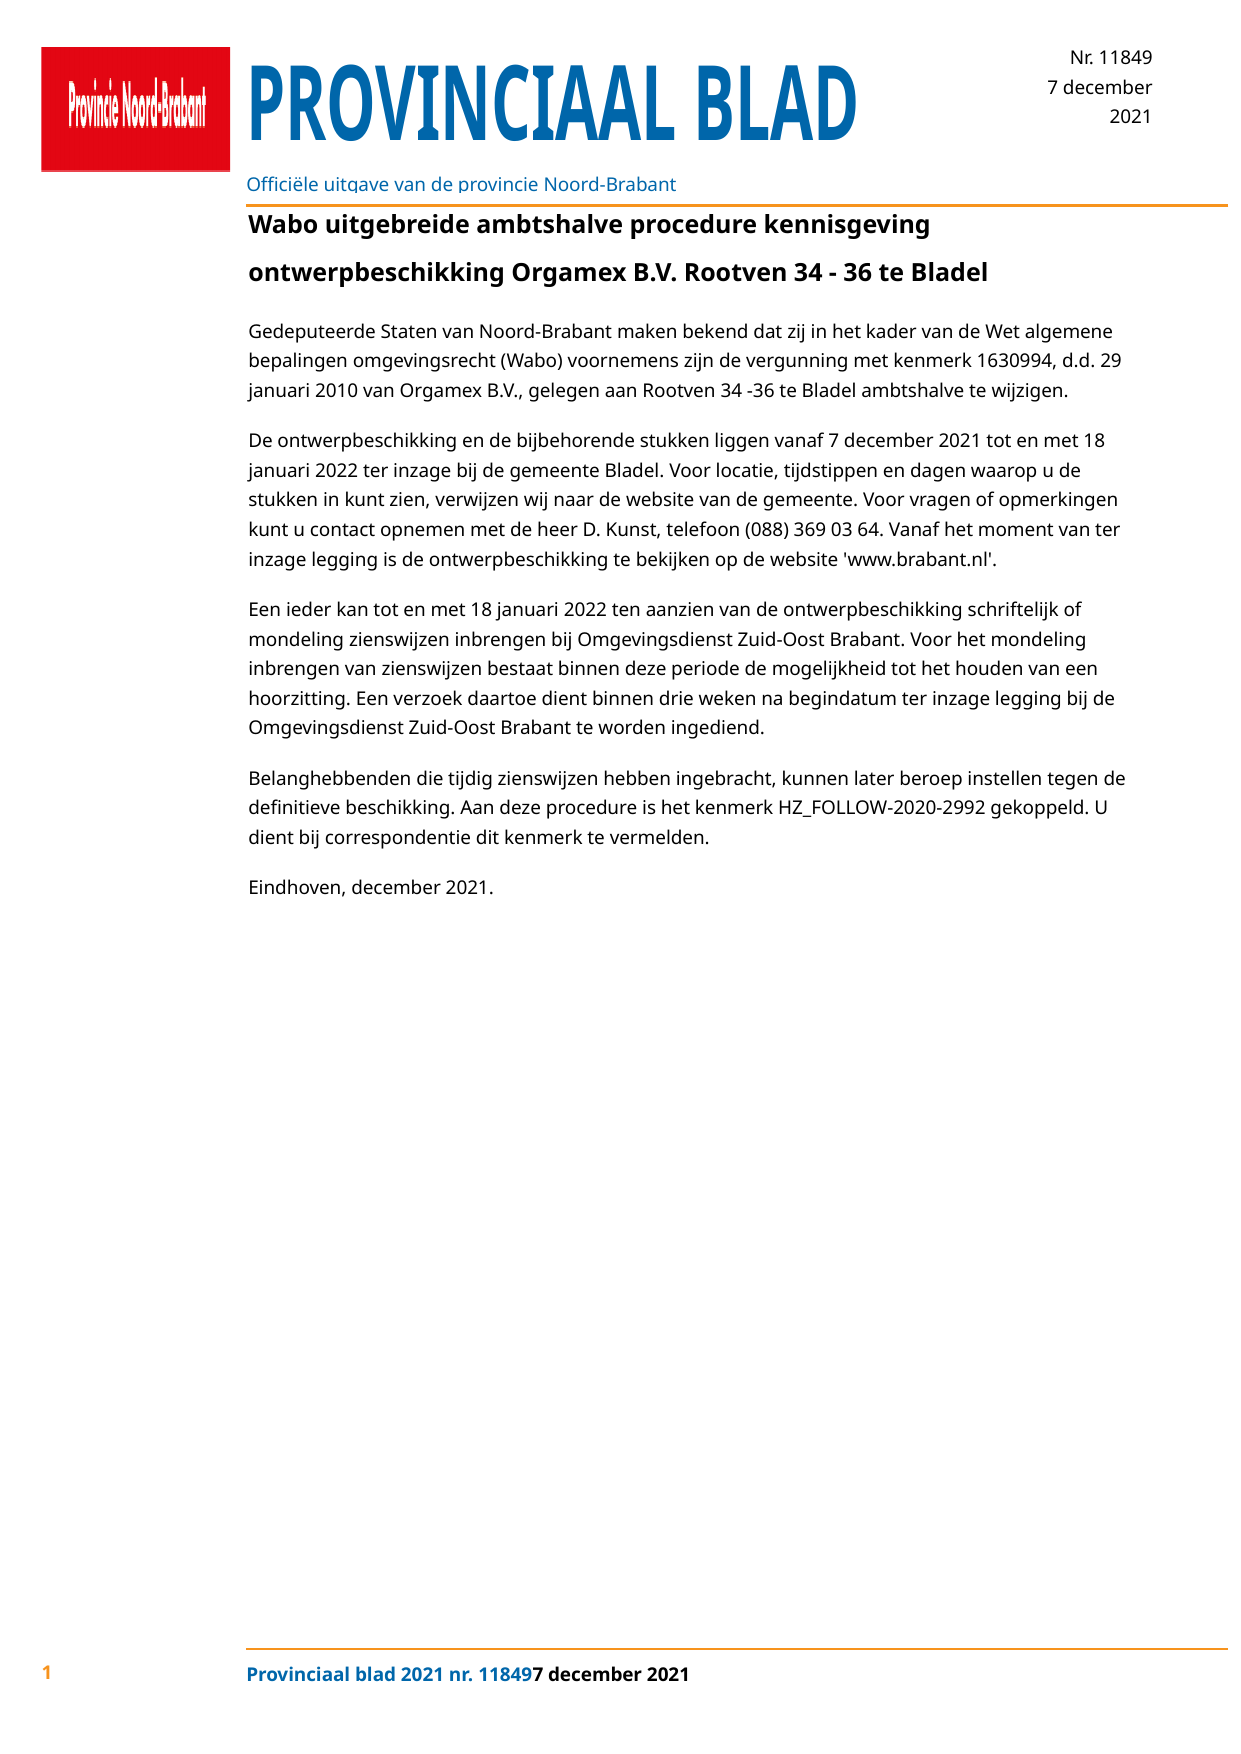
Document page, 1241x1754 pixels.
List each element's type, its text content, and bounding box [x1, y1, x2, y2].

text Eindhoven, december 2021. [248, 874, 1152, 900]
text Belanghebbenden die tijdig zienswijzen hebben ingebracht, kunnen later beroep instellen tegen de definitieve beschikking. Aan deze procedure is het kenmerk HZ_FOLLOW-2020-2992 gekoppeld. U dient bij correspondentie dit kenmerk te vermelden. [248, 765, 1152, 850]
text Gedeputeerde Staten van Noord-Brabant maken bekend dat zij in het kader van de Wet algemene bepalingen omgevingsrecht (Wabo) voornemens zijn de vergunning met kenmerk 1630994, d.d. 29 januari 2010 van Orgamex B.V., gelegen aan Rootven 34 -36 te Bladel ambtshalve te wijzigen. [248, 318, 1152, 403]
text Wabo uitgebreide ambtshalve procedure kennisgeving ontwerpbeschikking Orgamex B.V. Rootven 34 - 36 te Bladel [248, 207, 1152, 288]
text Een ieder kan tot en met 18 januari 2022 ten aanzien van de ontwerpbeschikking schriftelijk of mondeling zienswijzen inbrengen bij Omgevingsdienst Zuid-Oost Brabant. Voor het mondeling inbrengen van zienswijzen bestaat binnen deze periode de mogelijkheid tot het houden van een hoorzitting. Een verzoek daartoe dient binnen drie weken na begindatum ter inzage legging bij de Omgevingsdienst Zuid-Oost Brabant te worden ingediend. [248, 596, 1152, 740]
text De ontwerpbeschikking en de bijbehorende stukken liggen vanaf 7 december 2021 tot en met 18 januari 2022 ter inzage bij de gemeente Bladel. Voor locatie, tijdstippen en dagen waarop u de stukken in kunt zien, verwijzen wij naar de website van de gemeente. Voor vragen of opmerkingen kunt u contact opnemen met de heer D. Kunst, telefoon (088) 369 03 64. Vanaf het moment van ter inzage legging is de ontwerpbeschikking te bekijken op de website 'www.brabant.nl'. [248, 427, 1152, 572]
picture [41, 47, 231, 172]
